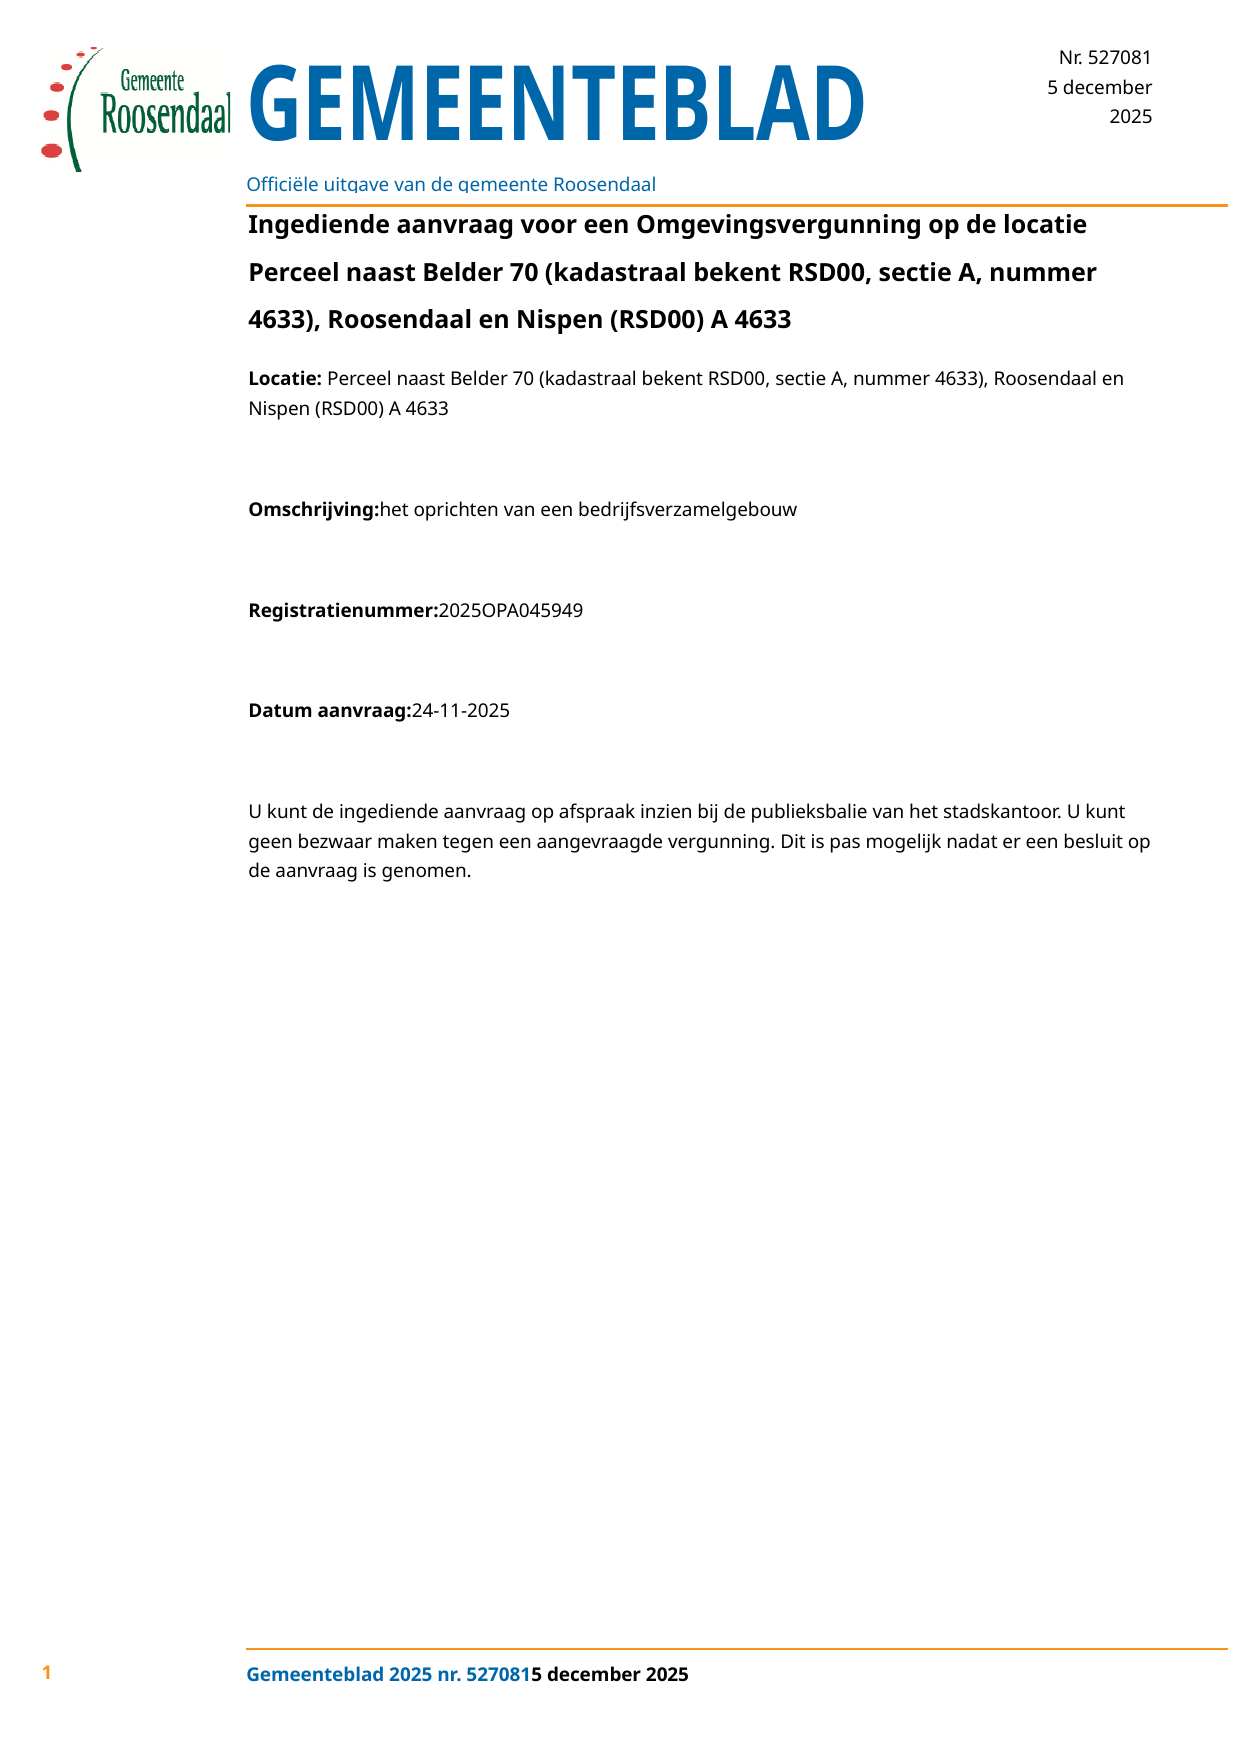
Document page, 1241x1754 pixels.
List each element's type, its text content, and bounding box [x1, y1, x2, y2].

text Registratienummer:2025OPA045949 [248, 597, 1152, 622]
text Omschrijving:het oprichten van een bedrijfsverzamelgebouw [248, 496, 1152, 522]
text U kunt de ingediende aanvraag op afspraak inzien bij de publieksbalie van het stadskantoor. U kunt geen bezwaar maken tegen een aangevraagde vergunning. Dit is pas mogelijk nadat er een besluit op de aanvraag is genomen. [248, 798, 1152, 883]
text Datum aanvraag:24-11-2025 [248, 698, 1152, 723]
picture [41, 47, 231, 172]
text Locatie: Perceel naast Belder 70 (kadastraal bekent RSD00, sectie A, nummer 4633), Roosendaal en Nispen (RSD00) A 4633 [248, 366, 1152, 421]
text Ingediende aanvraag voor een Omgevingsvergunning op de locatie Perceel naast Belder 70 (kadastraal bekent RSD00, sectie A, nummer 4633), Roosendaal en Nispen (RSD00) A 4633 [248, 207, 1152, 336]
